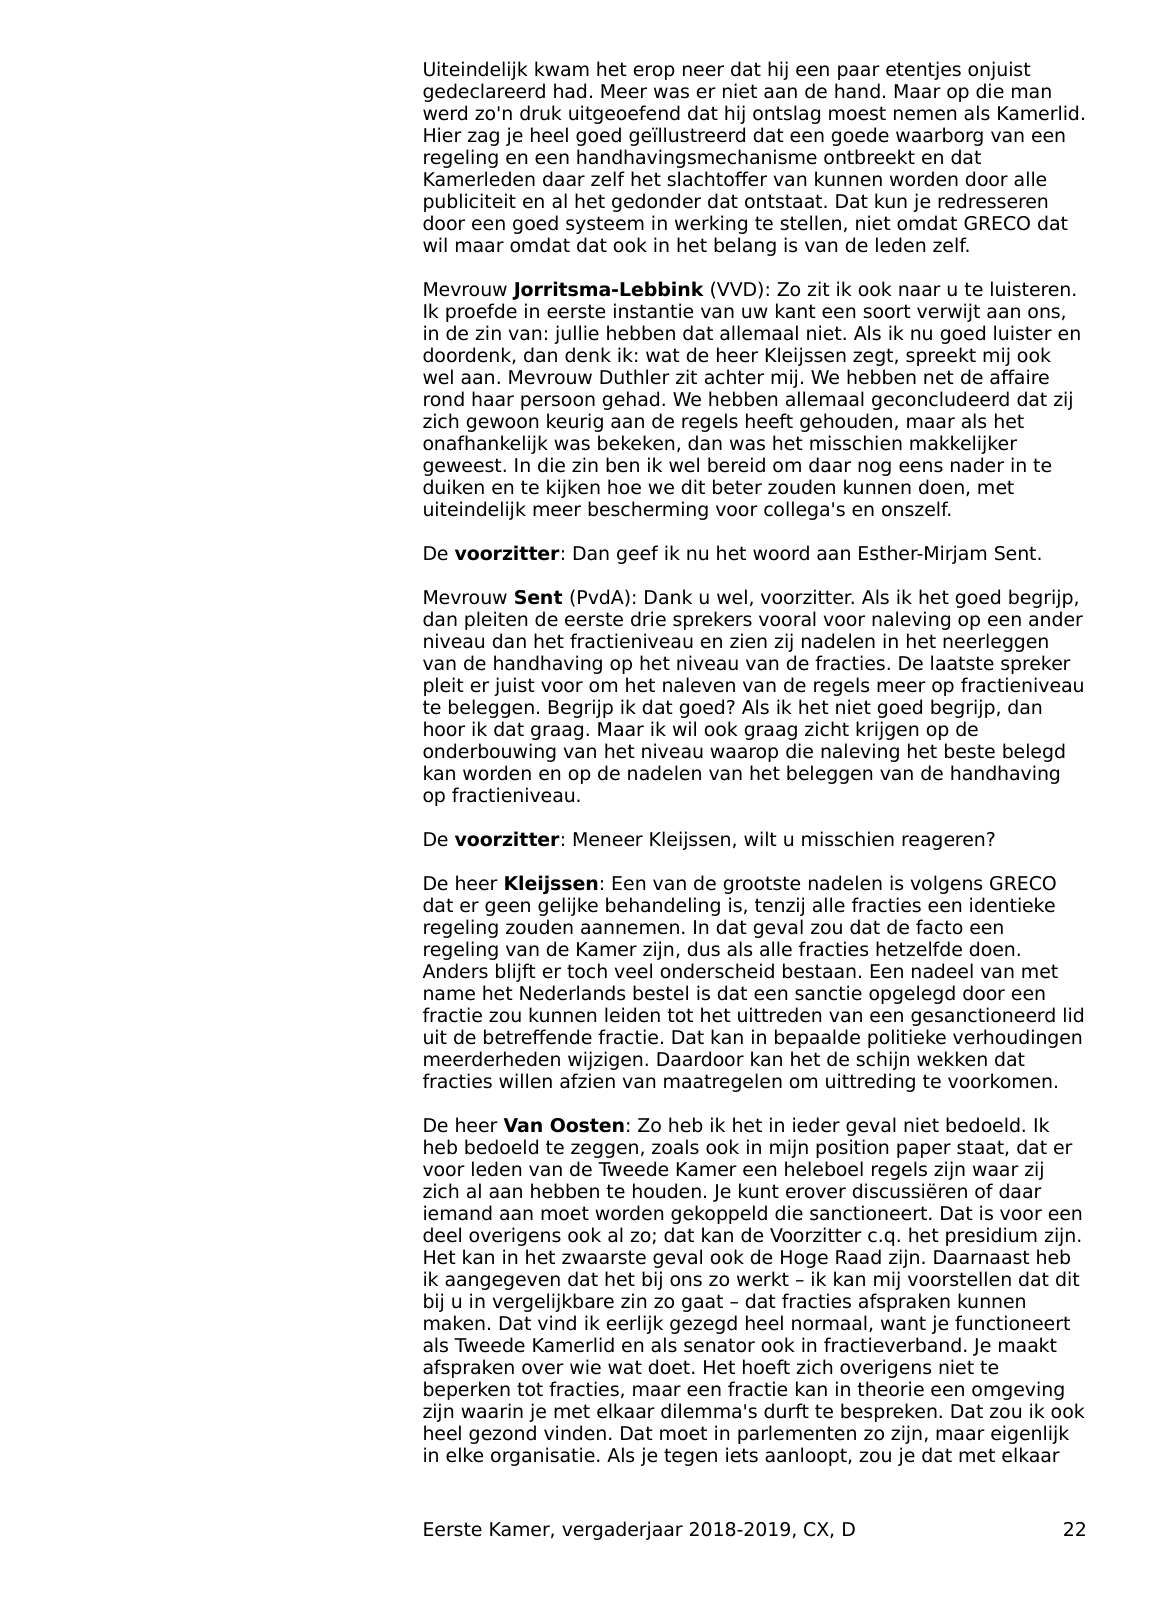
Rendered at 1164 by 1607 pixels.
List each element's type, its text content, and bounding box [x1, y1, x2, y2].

text Mevrouw Jorritsma-Lebbink (VVD): Zo zit ik ook naar u te luisteren. Ik proefde in eerste instantie van uw kant een soort verwijt aan ons, in de zin van: jullie hebben dat allemaal niet. Als ik nu goed luister en doordenk, dan denk ik: wat de heer Kleijssen zegt, spreekt mij ook wel aan. Mevrouw Duthler zit achter mij. We hebben net de affaire rond haar persoon gehad. We hebben allemaal geconcludeerd dat zij zich gewoon keurig aan de regels heeft gehouden, maar als het onafhankelijk was bekeken, dan was het misschien makkelijker geweest. In die zin ben ik wel bereid om daar nog eens nader in te duiken en te kijken hoe we dit beter zouden kunnen doen, met uiteindelijk meer bescherming voor collega's en onszelf. [422, 279, 1087, 521]
text De heer Kleijssen: Een van de grootste nadelen is volgens GRECO dat er geen gelijke behandeling is, tenzij alle fracties een identieke regeling zouden aannemen. In dat geval zou dat de facto een regeling van de Kamer zijn, dus als alle fracties hetzelfde doen. Anders blijft er toch veel onderscheid bestaan. Een nadeel van met name het Nederlands bestel is dat een sanctie opgelegd door een fractie zou kunnen leiden tot het uittreden van een gesanctioneerd lid uit de betreffende fractie. Dat kan in bepaalde politieke verhoudingen meerderheden wijzigen. Daardoor kan het de schijn wekken dat fracties willen afzien van maatregelen om uittreding te voorkomen. [422, 873, 1087, 1093]
text De heer Van Oosten: Zo heb ik het in ieder geval niet bedoeld. Ik heb bedoeld te zeggen, zoals ook in mijn position paper staat, dat er voor leden van de Tweede Kamer een heleboel regels zijn waar zij zich al aan hebben te houden. Je kunt erover discussiëren of daar iemand aan moet worden gekoppeld die sanctioneert. Dat is voor een deel overigens ook al zo; dat kan de Voorzitter c.q. het presidium zijn. Het kan in het zwaarste geval ook de Hoge Raad zijn. Daarnaast heb ik aangegeven dat het bij ons zo werkt – ik kan mij voorstellen dat dit bij u in vergelijkbare zin zo gaat – dat fracties afspraken kunnen maken. Dat vind ik eerlijk gezegd heel normaal, want je functioneert als Tweede Kamerlid en als senator ook in fractieverband. Je maakt afspraken over wie wat doet. Het hoeft zich overigens niet te beperken tot fracties, maar een fractie kan in theorie een omgeving zijn waarin je met elkaar dilemma's durft te bespreken. Dat zou ik ook heel gezond vinden. Dat moet in parlementen zo zijn, maar eigenlijk in elke organisatie. Als je tegen iets aanloopt, zou je dat met elkaar [422, 1115, 1087, 1467]
text Mevrouw Sent (PvdA): Dank u wel, voorzitter. Als ik het goed begrijp, dan pleiten de eerste drie sprekers vooral voor naleving op een ander niveau dan het fractieniveau en zien zij nadelen in het neerleggen van de handhaving op het niveau van de fracties. De laatste spreker pleit er juist voor om het naleven van de regels meer op fractieniveau te beleggen. Begrijp ik dat goed? Als ik het niet goed begrijp, dan hoor ik dat graag. Maar ik wil ook graag zicht krijgen op de onderbouwing van het niveau waarop die naleving het beste belegd kan worden en op de nadelen van het beleggen van de handhaving op fractieniveau. [422, 587, 1087, 807]
text De voorzitter: Meneer Kleijssen, wilt u misschien reageren? [422, 829, 1087, 851]
text De voorzitter: Dan geef ik nu het woord aan Esther-Mirjam Sent. [422, 543, 1087, 565]
text Uiteindelijk kwam het erop neer dat hij een paar etentjes onjuist gedeclareerd had. Meer was er niet aan de hand. Maar op die man werd zo'n druk uitgeoefend dat hij ontslag moest nemen als Kamerlid. Hier zag je heel goed geïllustreerd dat een goede waarborg van een regeling en een handhavingsmechanisme ontbreekt en dat Kamerleden daar zelf het slachtoffer van kunnen worden door alle publiciteit en al het gedonder dat ontstaat. Dat kun je redresseren door een goed systeem in werking te stellen, niet omdat GRECO dat wil maar omdat dat ook in het belang is van de leden zelf. [422, 59, 1087, 257]
